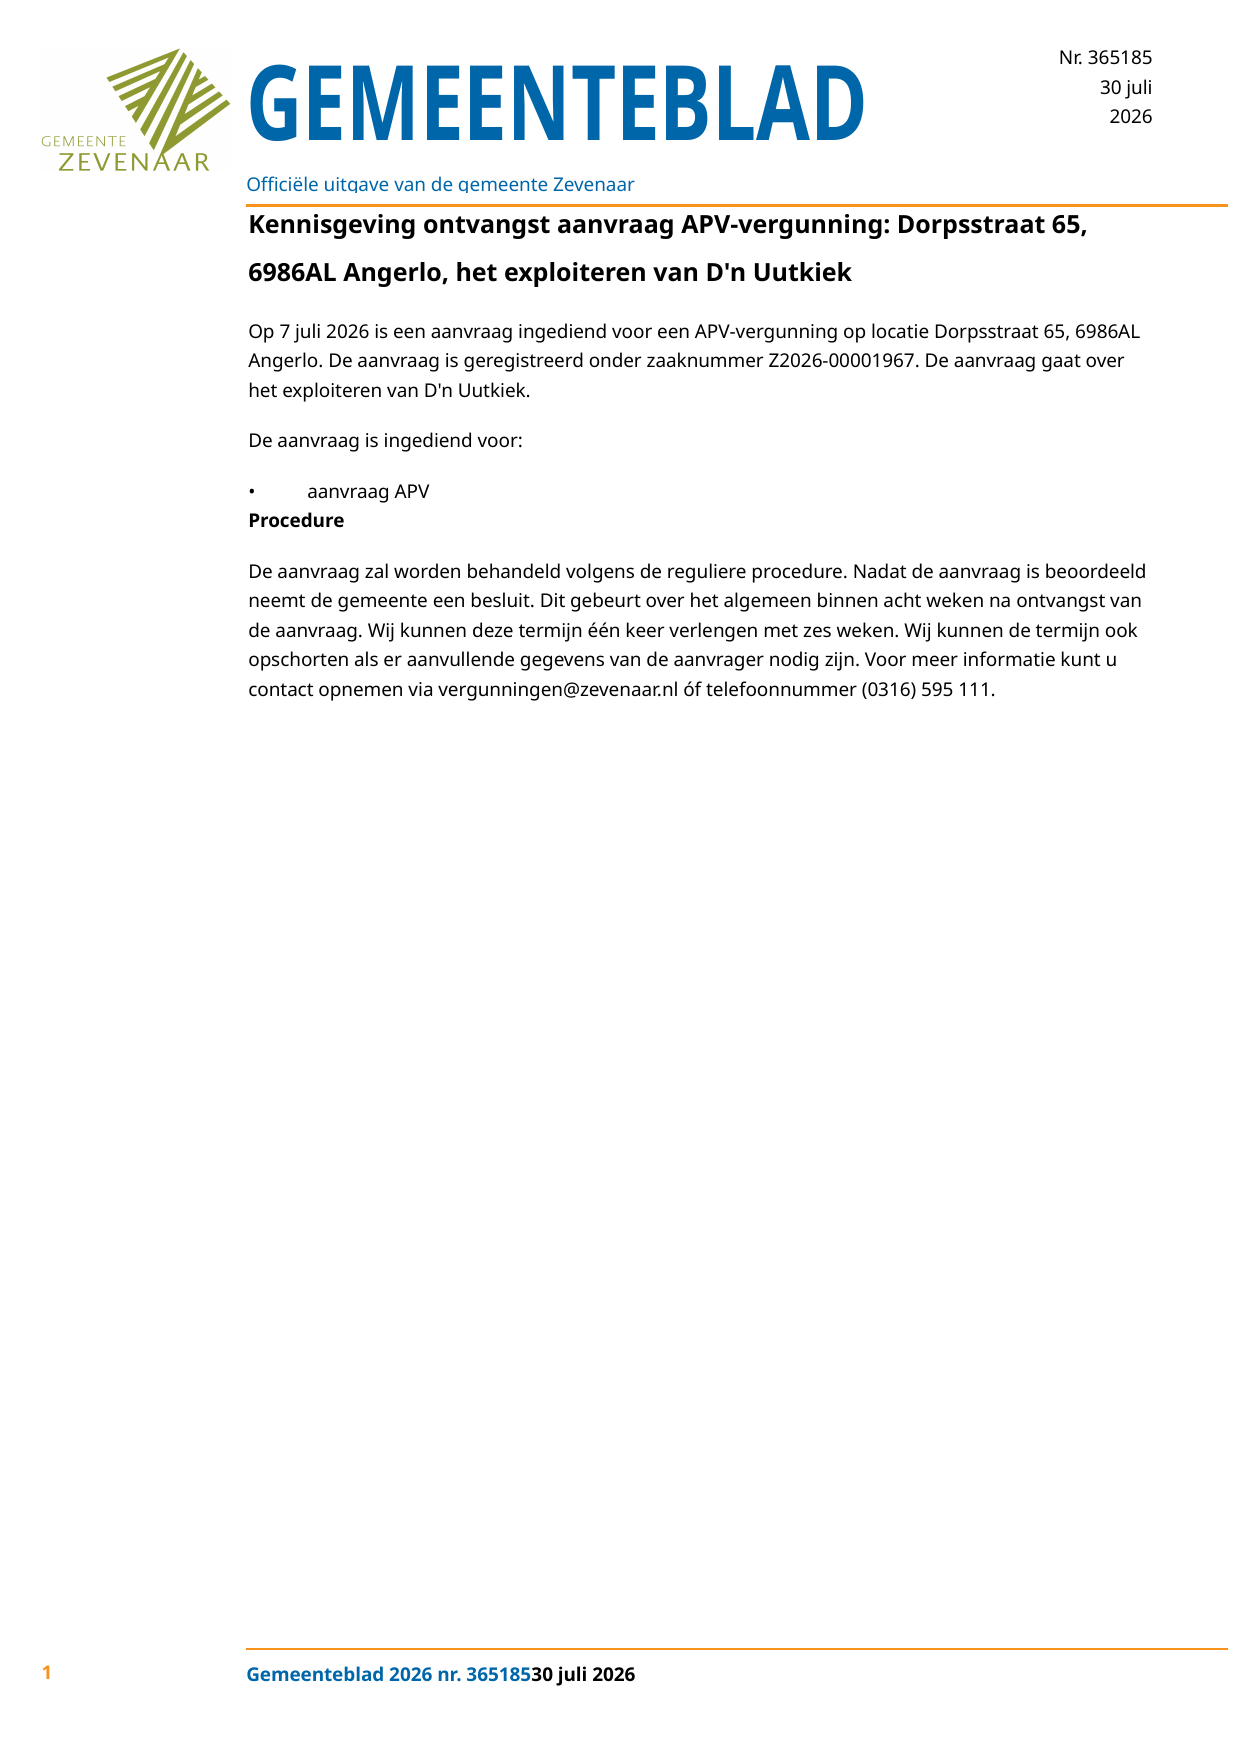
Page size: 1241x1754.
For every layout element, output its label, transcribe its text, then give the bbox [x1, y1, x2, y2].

picture [41, 47, 231, 172]
text De aanvraag zal worden behandeld volgens de reguliere procedure. Nadat de aanvraag is beoordeeld neemt de gemeente een besluit. Dit gebeurt over het algemeen binnen acht weken na ontvangst van de aanvraag. Wij kunnen deze termijn één keer verlengen met zes weken. Wij kunnen de termijn ook opschorten als er aanvullende gegevens van de aanvrager nodig zijn. Voor meer informatie kunt u contact opnemen via vergunningen@zevenaar.nl óf telefoonnummer (0316) 595 111. [248, 558, 1152, 702]
list aanvraag APV [248, 478, 1152, 504]
text Op 7 juli 2026 is een aanvraag ingediend voor een APV-vergunning op locatie Dorpsstraat 65, 6986AL Angerlo. De aanvraag is geregistreerd onder zaaknummer Z2026-00001967. De aanvraag gaat over het exploiteren van D'n Uutkiek. [248, 318, 1152, 403]
text De aanvraag is ingediend voor: [248, 427, 1152, 453]
text Procedure [248, 507, 1152, 533]
text Kennisgeving ontvangst aanvraag APV-vergunning: Dorpsstraat 65, 6986AL Angerlo, het exploiteren van D'n Uutkiek [248, 207, 1152, 288]
